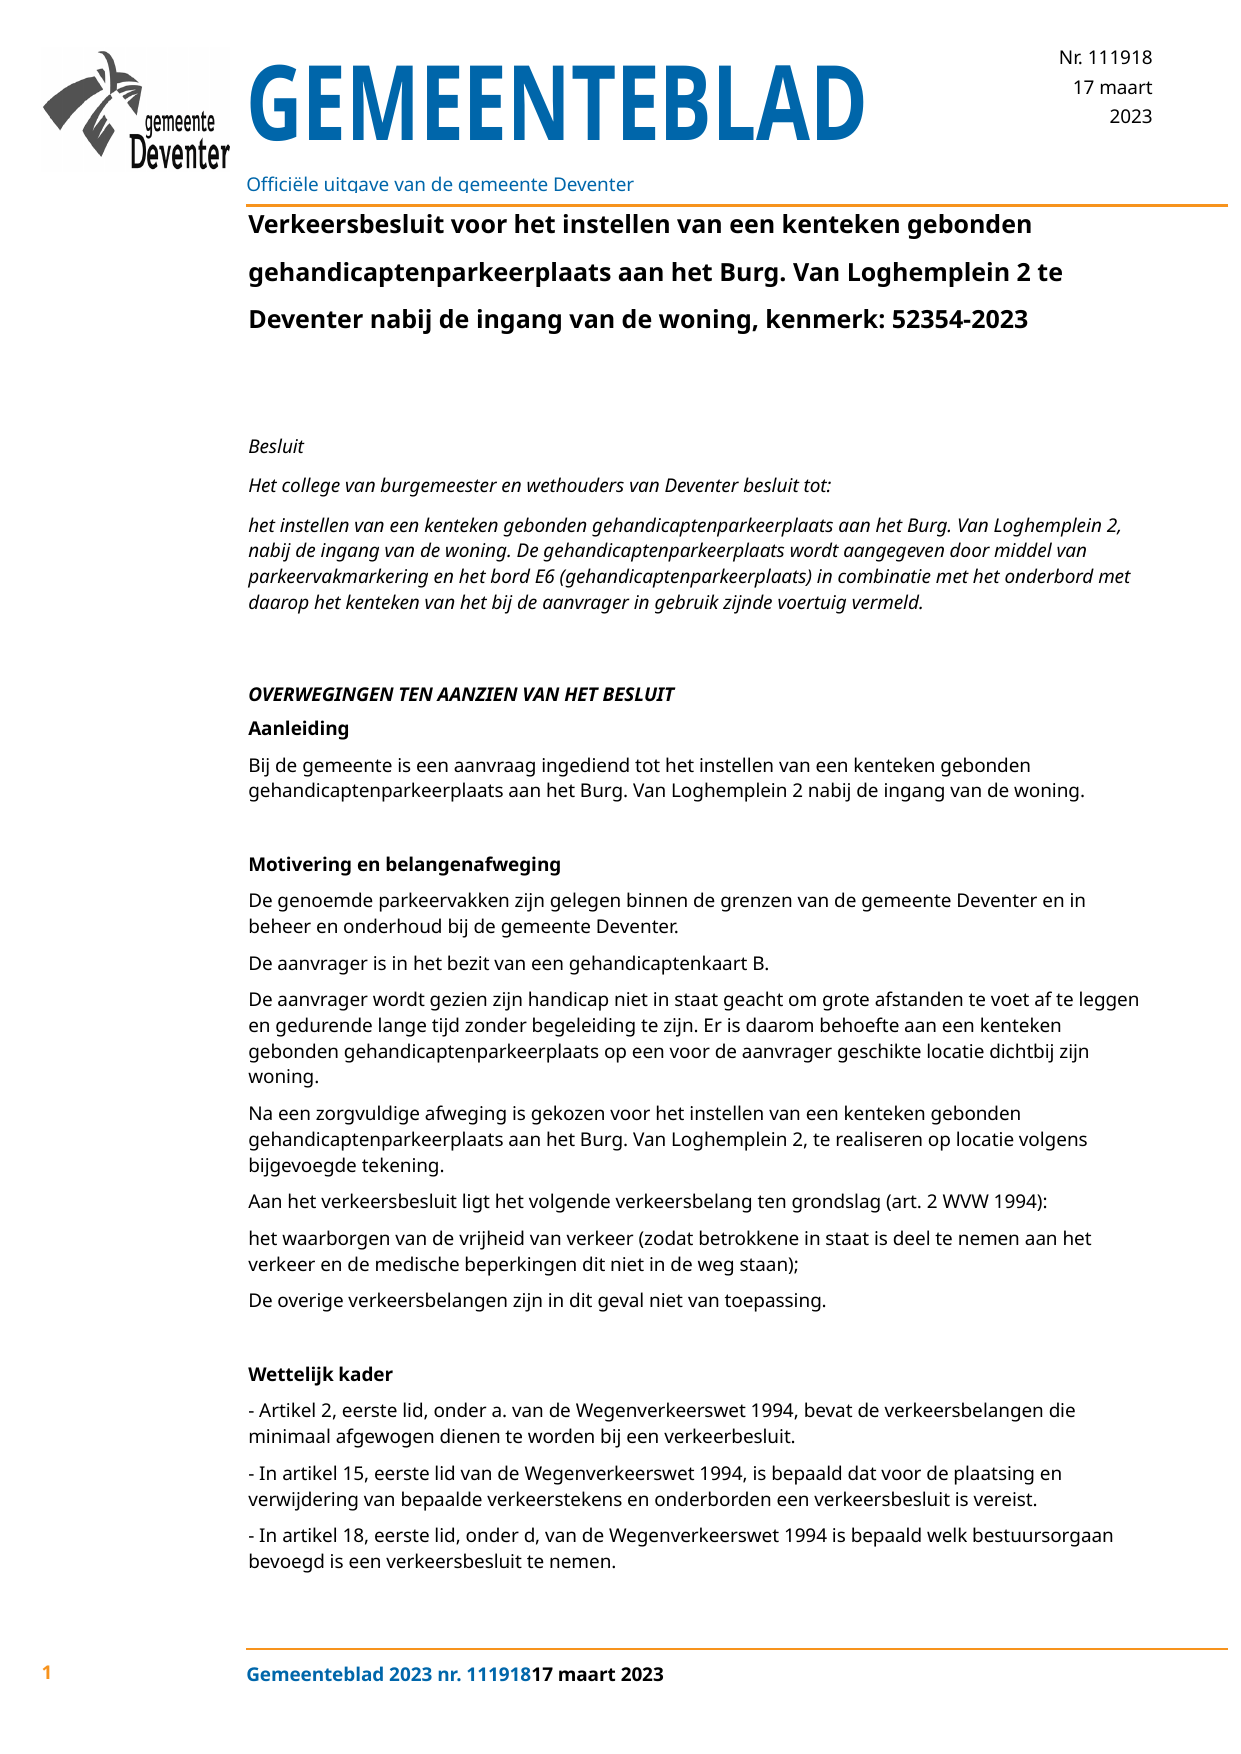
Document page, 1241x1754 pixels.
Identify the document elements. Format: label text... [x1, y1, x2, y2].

text - In artikel 15, eerste lid van de Wegenverkeerswet 1994, is bepaald dat voor de plaatsing en verwijdering van bepaalde verkeerstekens en onderborden een verkeersbesluit is vereist. [248, 1460, 1152, 1511]
text - Artikel 2, eerste lid, onder a. van de Wegenverkeerswet 1994, bevat de verkeersbelangen die minimaal afgewogen dienen te worden bij een verkeerbesluit. [248, 1398, 1152, 1449]
text Na een zorgvuldige afweging is gekozen voor het instellen van een kenteken gebonden gehandicaptenparkeerplaats aan het Burg. Van Loghemplein 2, te realiseren op locatie volgens bijgevoegde tekening. [248, 1100, 1152, 1178]
text De aanvrager wordt gezien zijn handicap niet in staat geacht om grote afstanden te voet af te leggen en gedurende lange tijd zonder begeleiding te zijn. Er is daarom behoefte aan een kenteken gebonden gehandicaptenparkeerplaats op een voor de aanvrager geschikte locatie dichtbij zijn woning. [248, 987, 1152, 1089]
text Aan het verkeersbesluit ligt het volgende verkeersbelang ten grondslag (art. 2 WVW 1994): [248, 1188, 1152, 1214]
text het waarborgen van de vrijheid van verkeer (zodat betrokkene in staat is deel te nemen aan het verkeer en de medische beperkingen dit niet in de weg staan); [248, 1225, 1152, 1277]
text Verkeersbesluit voor het instellen van een kenteken gebonden gehandicaptenparkeerplaats aan het Burg. Van Loghemplein 2 te Deventer nabij de ingang van de woning, kenmerk: 52354-2023 [248, 207, 1152, 336]
picture [41, 47, 231, 172]
text Motivering en belangenafweging [248, 851, 1152, 877]
text De aanvrager is in het bezit van een gehandicaptenkaart B. [248, 950, 1152, 976]
text - In artikel 18, eerste lid, onder d, van de Wegenverkeerswet 1994 is bepaald welk bestuursorgaan bevoegd is een verkeersbesluit te nemen. [248, 1522, 1152, 1574]
text Bij de gemeente is een aanvraag ingediend tot het instellen van een kenteken gebonden gehandicaptenparkeerplaats aan het Burg. Van Loghemplein 2 nabij de ingang van de woning. [248, 752, 1152, 803]
text OVERWEGINGEN TEN AANZIEN VAN HET BESLUIT [248, 681, 1152, 707]
text Het college van burgemeester en wethouders van Deventer besluit tot: [248, 472, 1152, 498]
text het instellen van een kenteken gebonden gehandicaptenparkeerplaats aan het Burg. Van Loghemplein 2, nabij de ingang van de woning. De gehandicaptenparkeerplaats wordt aangegeven door middel van parkeervakmarkering en het bord E6 (gehandicaptenparkeerplaats) in combinatie met het onderbord met daarop het kenteken van het bij de aanvrager in gebruik zijnde voertuig vermeld. [248, 512, 1152, 615]
text Aanleiding [248, 715, 1152, 741]
text Besluit [248, 433, 1152, 459]
text De overige verkeersbelangen zijn in dit geval niet van toepassing. [248, 1288, 1152, 1313]
text Wettelijk kader [248, 1361, 1152, 1387]
text De genoemde parkeervakken zijn gelegen binnen de grenzen van de gemeente Deventer en in beheer en onderhoud bij de gemeente Deventer. [248, 887, 1152, 939]
